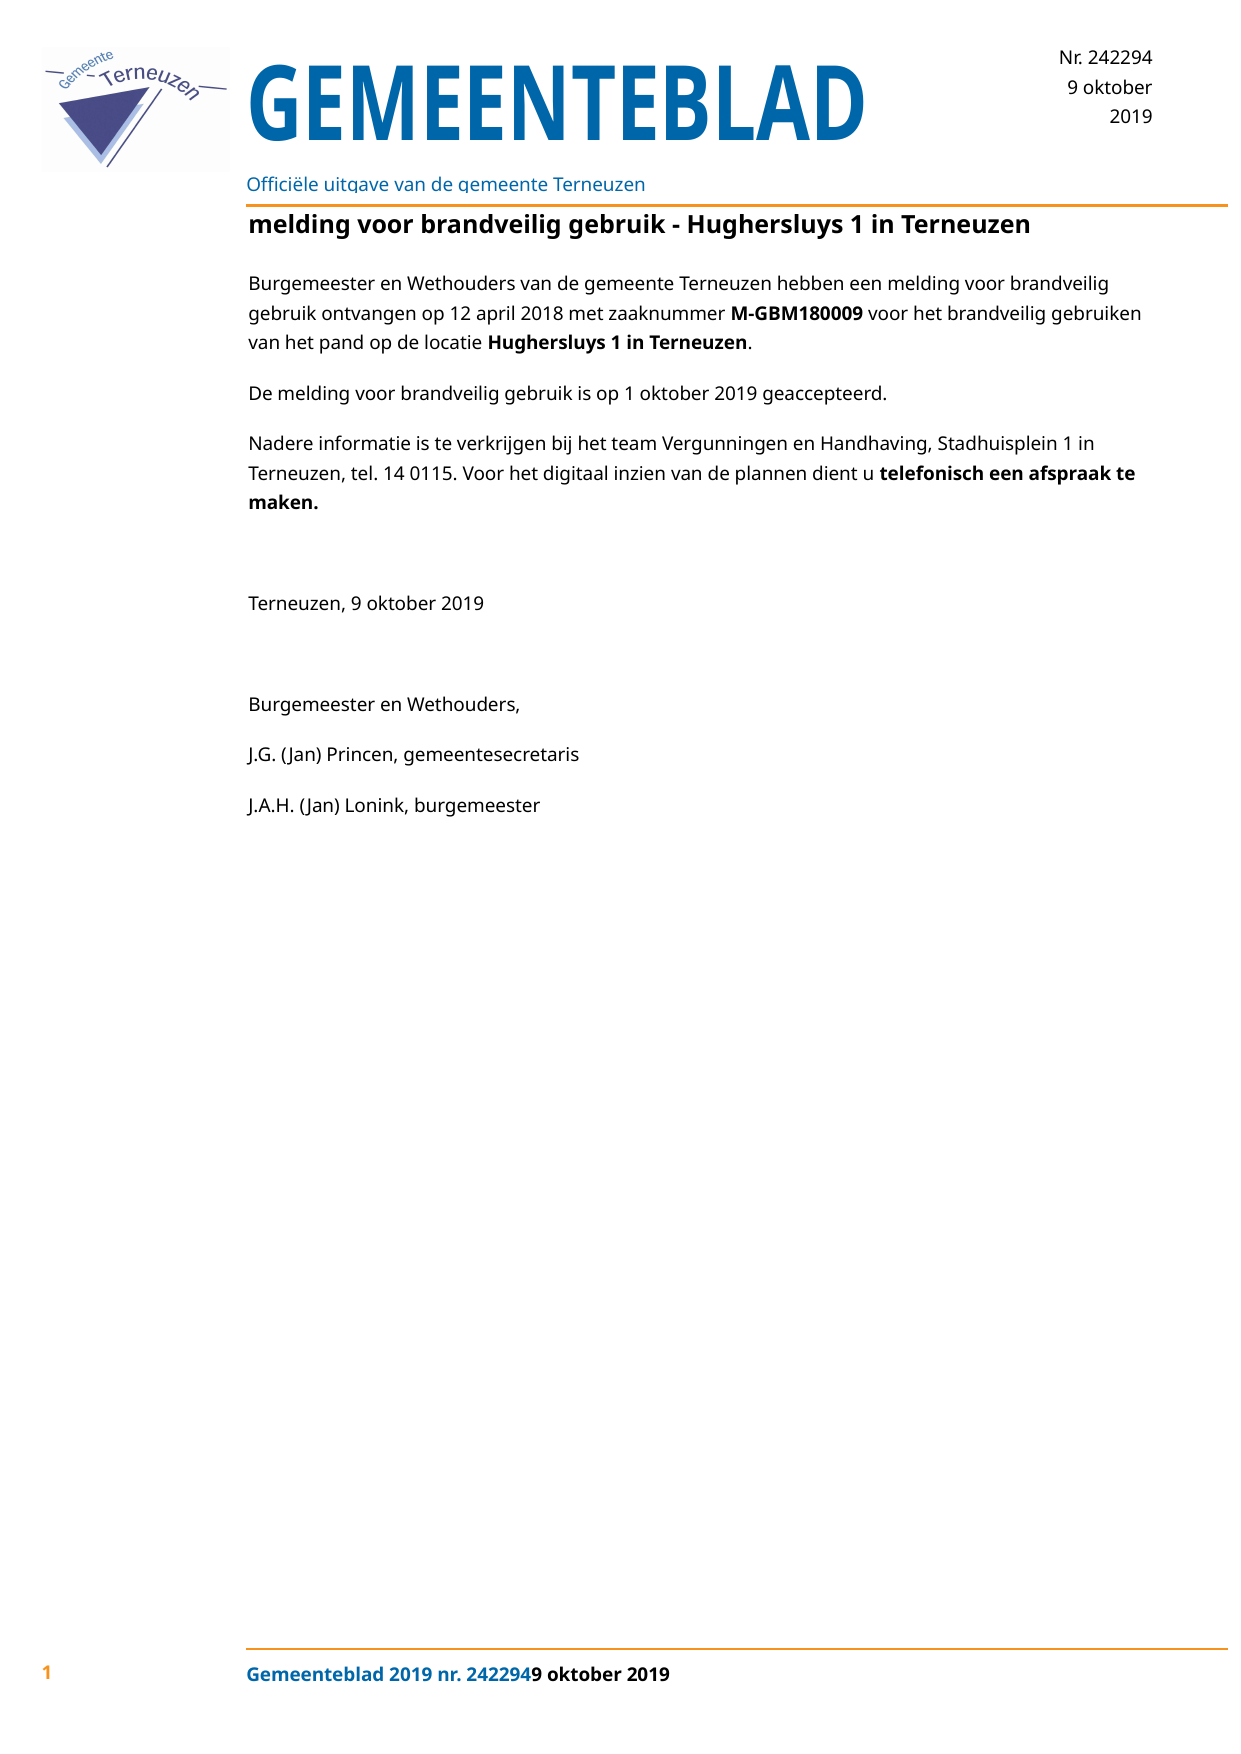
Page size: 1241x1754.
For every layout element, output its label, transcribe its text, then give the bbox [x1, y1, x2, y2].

text Terneuzen, 9 oktober 2019 [248, 590, 1152, 616]
text J.A.H. (Jan) Lonink, burgemeester [248, 792, 1152, 818]
picture [41, 47, 231, 172]
text melding voor brandveilig gebruik - Hughersluys 1 in Terneuzen [248, 207, 1152, 241]
text J.G. (Jan) Princen, gemeentesecretaris [248, 742, 1152, 767]
text De melding voor brandveilig gebruik is op 1 oktober 2019 geaccepteerd. [248, 380, 1152, 406]
text Burgemeester en Wethouders, [248, 691, 1152, 717]
text Burgemeester en Wethouders van de gemeente Terneuzen hebben een melding voor brandveilig gebruik ontvangen op 12 april 2018 met zaaknummer M-GBM180009 voor het brandveilig gebruiken van het pand op de locatie Hughersluys 1 in Terneuzen. [248, 270, 1152, 355]
text Nadere informatie is te verkrijgen bij het team Vergunningen en Handhaving, Stadhuisplein 1 in Terneuzen, tel. 14 0115. Voor het digitaal inzien van de plannen dient u telefonisch een afspraak te maken. [248, 430, 1152, 515]
